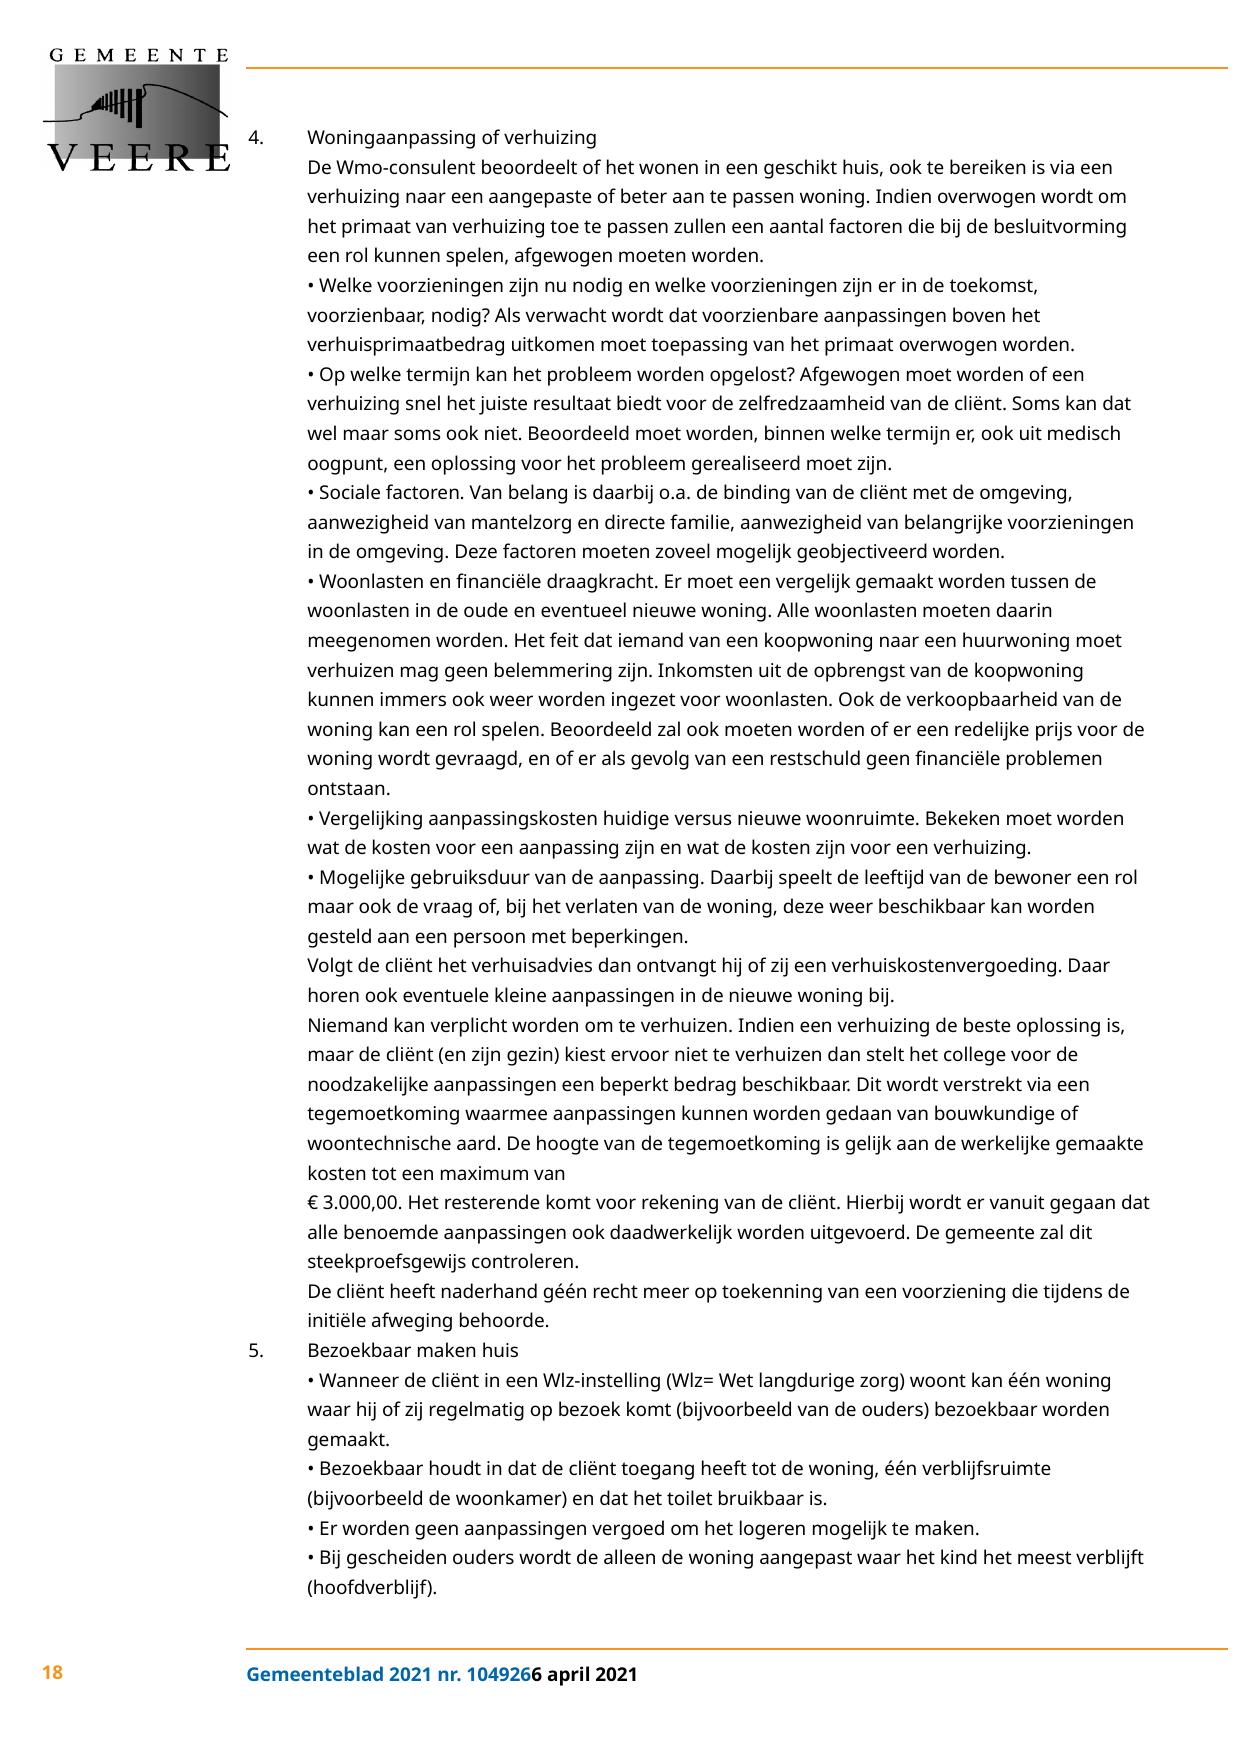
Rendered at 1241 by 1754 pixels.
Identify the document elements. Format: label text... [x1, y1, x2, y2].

list Volgt de cliënt het verhuisadvies dan ontvangt hij of zij een verhuiskostenvergoeding. Daar horen ook eventuele kleine aanpassingen in de nieuwe woning bij. [248, 953, 1152, 1008]
list • Wanneer de cliënt in een Wlz-instelling (Wlz= Wet langdurige zorg) woont kan één woning waar hij of zij regelmatig op bezoek komt (bijvoorbeeld van de ouders) bezoekbaar worden gemaakt. [248, 1367, 1152, 1452]
list • Op welke termijn kan het probleem worden opgelost? Afgewogen moet worden of een verhuizing snel het juiste resultaat biedt voor de zelfredzaamheid van de cliënt. Soms kan dat wel maar soms ook niet. Beoordeeld moet worden, binnen welke termijn er, ook uit medisch oogpunt, een oplossing voor het probleem gerealiseerd moet zijn. [248, 361, 1152, 476]
list Woningaanpassing of verhuizing [248, 124, 1152, 150]
list De Wmo-consulent beoordeelt of het wonen in een geschikt huis, ook te bereiken is via een verhuizing naar een aangepaste of beter aan te passen woning. Indien overwogen wordt om het primaat van verhuizing toe te passen zullen een aantal factoren die bij de besluitvorming een rol kunnen spelen, afgewogen moeten worden. [248, 154, 1152, 268]
list • Woonlasten en financiële draagkracht. Er moet een vergelijk gemaakt worden tussen de woonlasten in de oude en eventueel nieuwe woning. Alle woonlasten moeten daarin meegenomen worden. Het feit dat iemand van een koopwoning naar een huurwoning moet verhuizen mag geen belemmering zijn. Inkomsten uit de opbrengst van de koopwoning kunnen immers ook weer worden ingezet voor woonlasten. Ook de verkoopbaarheid van de woning kan een rol spelen. Beoordeeld zal ook moeten worden of er een redelijke prijs voor de woning wordt gevraagd, en of er als gevolg van een restschuld geen financiële problemen ontstaan. [248, 568, 1152, 801]
list € 3.000,00. Het resterende komt voor rekening van de cliënt. Hierbij wordt er vanuit gegaan dat alle benoemde aanpassingen ook daadwerkelijk worden uitgevoerd. De gemeente zal dit steekproefsgewijs controleren. [248, 1189, 1152, 1274]
list • Welke voorzieningen zijn nu nodig en welke voorzieningen zijn er in de toekomst, voorzienbaar, nodig? Als verwacht wordt dat voorzienbare aanpassingen boven het verhuisprimaatbedrag uitkomen moet toepassing van het primaat overwogen worden. [248, 272, 1152, 357]
list • Bezoekbaar houdt in dat de cliënt toegang heeft tot de woning, één verblijfsruimte (bijvoorbeeld de woonkamer) en dat het toilet bruikbaar is. [248, 1456, 1152, 1511]
list • Mogelijke gebruiksduur van de aanpassing. Daarbij speelt de leeftijd van de bewoner een rol maar ook de vraag of, bij het verlaten van de woning, deze weer beschikbaar kan worden gesteld aan een persoon met beperkingen. [248, 864, 1152, 949]
list De cliënt heeft naderhand géén recht meer op toekenning van een voorziening die tijdens de initiële afweging behoorde. [248, 1278, 1152, 1333]
picture [41, 47, 231, 172]
list • Sociale factoren. Van belang is daarbij o.a. de binding van de cliënt met de omgeving, aanwezigheid van mantelzorg en directe familie, aanwezigheid van belangrijke voorzieningen in de omgeving. Deze factoren moeten zoveel mogelijk geobjectiveerd worden. [248, 479, 1152, 564]
list • Er worden geen aanpassingen vergoed om het logeren mogelijk te maken. [248, 1515, 1152, 1541]
list Bezoekbaar maken huis [248, 1337, 1152, 1363]
list • Bij gescheiden ouders wordt de alleen de woning aangepast waar het kind het meest verblijft (hoofdverblijf). [248, 1544, 1152, 1600]
list Niemand kan verplicht worden om te verhuizen. Indien een verhuizing de beste oplossing is, maar de cliënt (en zijn gezin) kiest ervoor niet te verhuizen dan stelt het college voor de noodzakelijke aanpassingen een beperkt bedrag beschikbaar. Dit wordt verstrekt via een tegemoetkoming waarmee aanpassingen kunnen worden gedaan van bouwkundige of woontechnische aard. De hoogte van de tegemoetkoming is gelijk aan de werkelijke gemaakte kosten tot een maximum van [248, 1012, 1152, 1186]
list • Vergelijking aanpassingskosten huidige versus nieuwe woonruimte. Bekeken moet worden wat de kosten voor een aanpassing zijn en wat de kosten zijn voor een verhuizing. [248, 805, 1152, 860]
